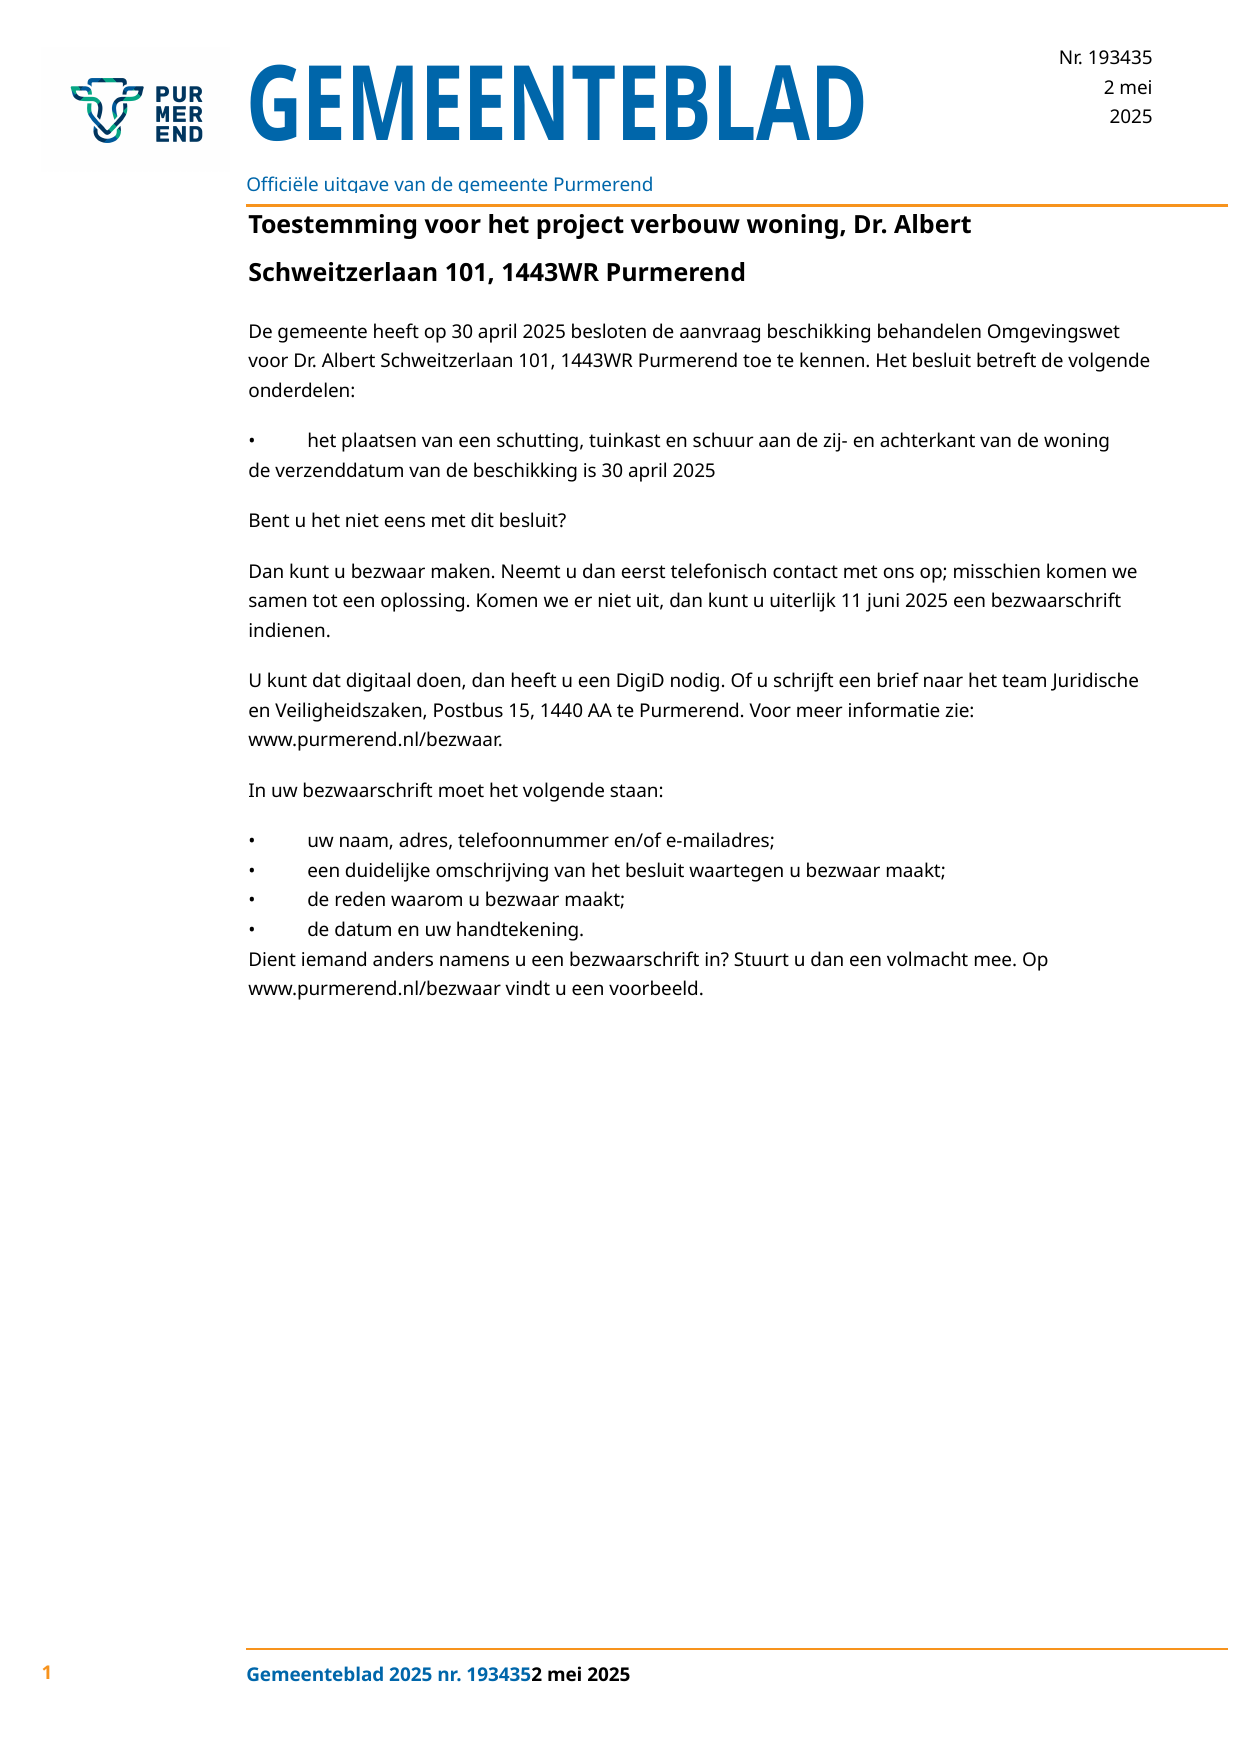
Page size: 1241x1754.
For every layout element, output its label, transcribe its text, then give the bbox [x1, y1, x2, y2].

text Bent u het niet eens met dit besluit? [248, 507, 1152, 533]
list de datum en uw handtekening. [248, 916, 1152, 942]
text U kunt dat digitaal doen, dan heeft u een DigiD nodig. Of u schrijft een brief naar het team Juridische en Veiligheidszaken, Postbus 15, 1440 AA te Purmerend. Voor meer informatie zie: www.purmerend.nl/bezwaar. [248, 667, 1152, 752]
text Toestemming voor het project verbouw woning, Dr. Albert Schweitzerlaan 101, 1443WR Purmerend [248, 207, 1152, 288]
list uw naam, adres, telefoonnummer en/of e-mailadres; [248, 827, 1152, 853]
text Dan kunt u bezwaar maken. Neemt u dan eerst telefonisch contact met ons op; misschien komen we samen tot een oplossing. Komen we er niet uit, dan kunt u uiterlijk 11 juni 2025 een bezwaarschrift indienen. [248, 558, 1152, 643]
text De gemeente heeft op 30 april 2025 besloten de aanvraag beschikking behandelen Omgevingswet voor Dr. Albert Schweitzerlaan 101, 1443WR Purmerend toe te kennen. Het besluit betreft de volgende onderdelen: [248, 318, 1152, 403]
text In uw bezwaarschrift moet het volgende staan: [248, 777, 1152, 803]
picture [41, 47, 231, 172]
list een duidelijke omschrijving van het besluit waartegen u bezwaar maakt; [248, 857, 1152, 883]
list de reden waarom u bezwaar maakt; [248, 887, 1152, 912]
text de verzenddatum van de beschikking is 30 april 2025 [248, 457, 1152, 483]
text Dient iemand anders namens u een bezwaarschrift in? Stuurt u dan een volmacht mee. Op www.purmerend.nl/bezwaar vindt u een voorbeeld. [248, 946, 1152, 1001]
list het plaatsen van een schutting, tuinkast en schuur aan de zij- en achterkant van de woning [248, 427, 1152, 453]
